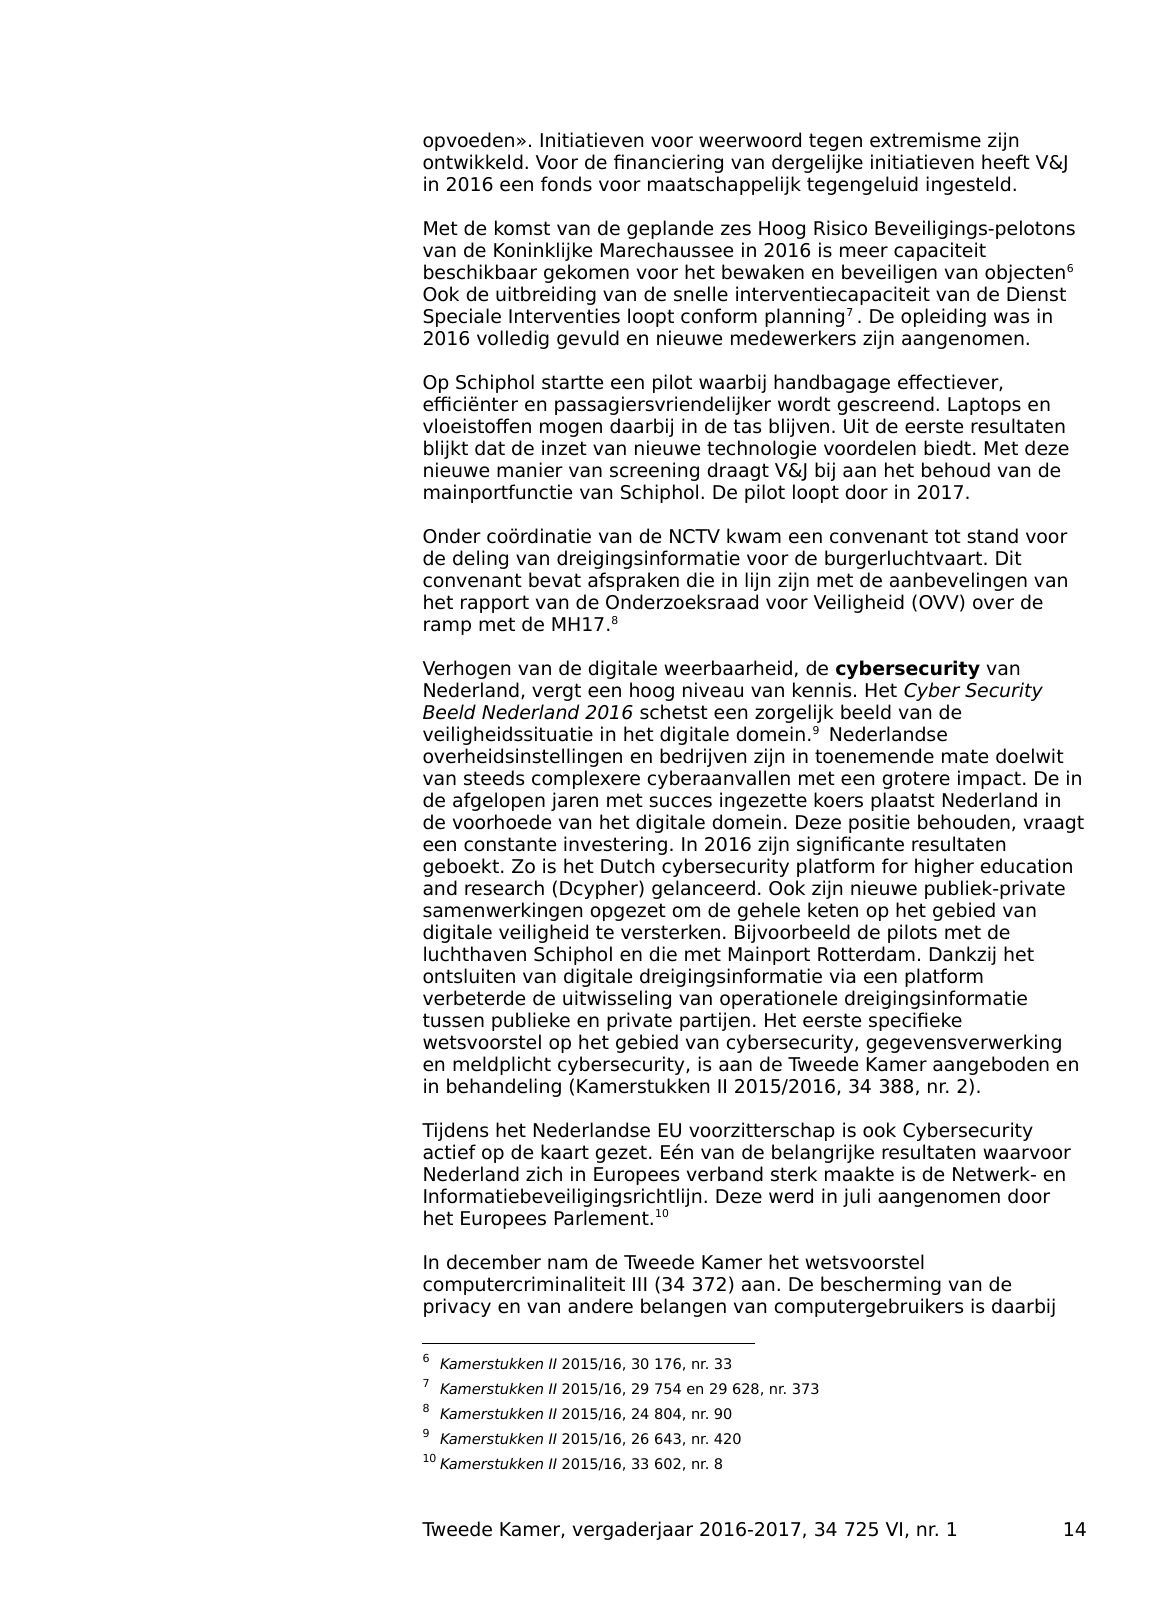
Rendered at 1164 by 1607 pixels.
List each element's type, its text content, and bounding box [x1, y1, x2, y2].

text Tijdens het Nederlandse EU voorzitterschap is ook Cybersecurity actief op de kaart gezet. Eén van de belangrijke resultaten waarvoor Nederland zich in Europees verband sterk maakte is de Netwerk- en Informatiebeveiligingsrichtlijn. Deze werd in juli aangenomen door het Europees Parlement. [422, 1120, 1087, 1230]
text Kamerstukken II 2015/16, 24 804, nr. 90 [422, 1402, 1087, 1424]
text opvoeden». Initiatieven voor weerwoord tegen extremisme zijn ontwikkeld. Voor de financiering van dergelijke initiatieven heeft V&J in 2016 een fonds voor maatschappelijk tegengeluid ingesteld. [422, 130, 1087, 196]
text Verhogen van de digitale weerbaarheid, de cybersecurity van Nederland, vergt een hoog niveau van kennis. Het Cyber Security Beeld Nederland 2016 schetst een zorgelijk beeld van de veiligheidssituatie in het digitale domein. Nederlandse overheidsinstellingen en bedrijven zijn in toenemende mate doelwit van steeds complexere cyberaanvallen met een grotere impact. De in de afgelopen jaren met succes ingezette koers plaatst Nederland in de voorhoede van het digitale domein. Deze positie behouden, vraagt een constante investering. In 2016 zijn significante resultaten geboekt. Zo is het Dutch cybersecurity platform for higher education and research (Dcypher) gelanceerd. Ook zijn nieuwe publiek-private samenwerkingen opgezet om de gehele keten op het gebied van digitale veiligheid te versterken. Bijvoorbeeld de pilots met de luchthaven Schiphol en die met Mainport Rotterdam. Dankzij het ontsluiten van digitale dreigingsinformatie via een platform verbeterde de uitwisseling van operationele dreigingsinformatie tussen publieke en private partijen. Het eerste specifieke wetsvoorstel op het gebied van cybersecurity, gegevensverwerking en meldplicht cybersecurity, is aan de Tweede Kamer aangeboden en in behandeling (Kamerstukken II 2015/2016, 34 388, nr. 2). [422, 658, 1087, 1098]
text Op Schiphol startte een pilot waarbij handbagage effectiever, efficiënter en passagiersvriendelijker wordt gescreend. Laptops en vloeistoffen mogen daarbij in de tas blijven. Uit de eerste resultaten blijkt dat de inzet van nieuwe technologie voordelen biedt. Met deze nieuwe manier van screening draagt V&J bij aan het behoud van de mainportfunctie van Schiphol. De pilot loopt door in 2017. [422, 372, 1087, 504]
text Kamerstukken II 2015/16, 26 643, nr. 420 [422, 1427, 1087, 1449]
text In december nam de Tweede Kamer het wetsvoorstel computercriminaliteit III (34 372) aan. De bescherming van de privacy en van andere belangen van computergebruikers is daarbij [422, 1252, 1087, 1318]
text Kamerstukken II 2015/16, 29 754 en 29 628, nr. 373 [422, 1377, 1087, 1399]
text Met de komst van de geplande zes Hoog Risico Beveiligings-pelotons van de Koninklijke Marechaussee in 2016 is meer capaciteit beschikbaar gekomen voor het bewaken en beveiligen van objecten Ook de uitbreiding van de snelle interventiecapaciteit van de Dienst Speciale Interventies loopt conform planning. De opleiding was in 2016 volledig gevuld en nieuwe medewerkers zijn aangenomen. [422, 218, 1087, 350]
text Kamerstukken II 2015/16, 33 602, nr. 8 [422, 1452, 1087, 1474]
text Kamerstukken II 2015/16, 30 176, nr. 33 [422, 1352, 1087, 1374]
text Onder coördinatie van de NCTV kwam een convenant tot stand voor de deling van dreigingsinformatie voor de burgerluchtvaart. Dit convenant bevat afspraken die in lijn zijn met de aanbevelingen van het rapport van de Onderzoeksraad voor Veiligheid (OVV) over de ramp met de MH17. [422, 526, 1087, 636]
